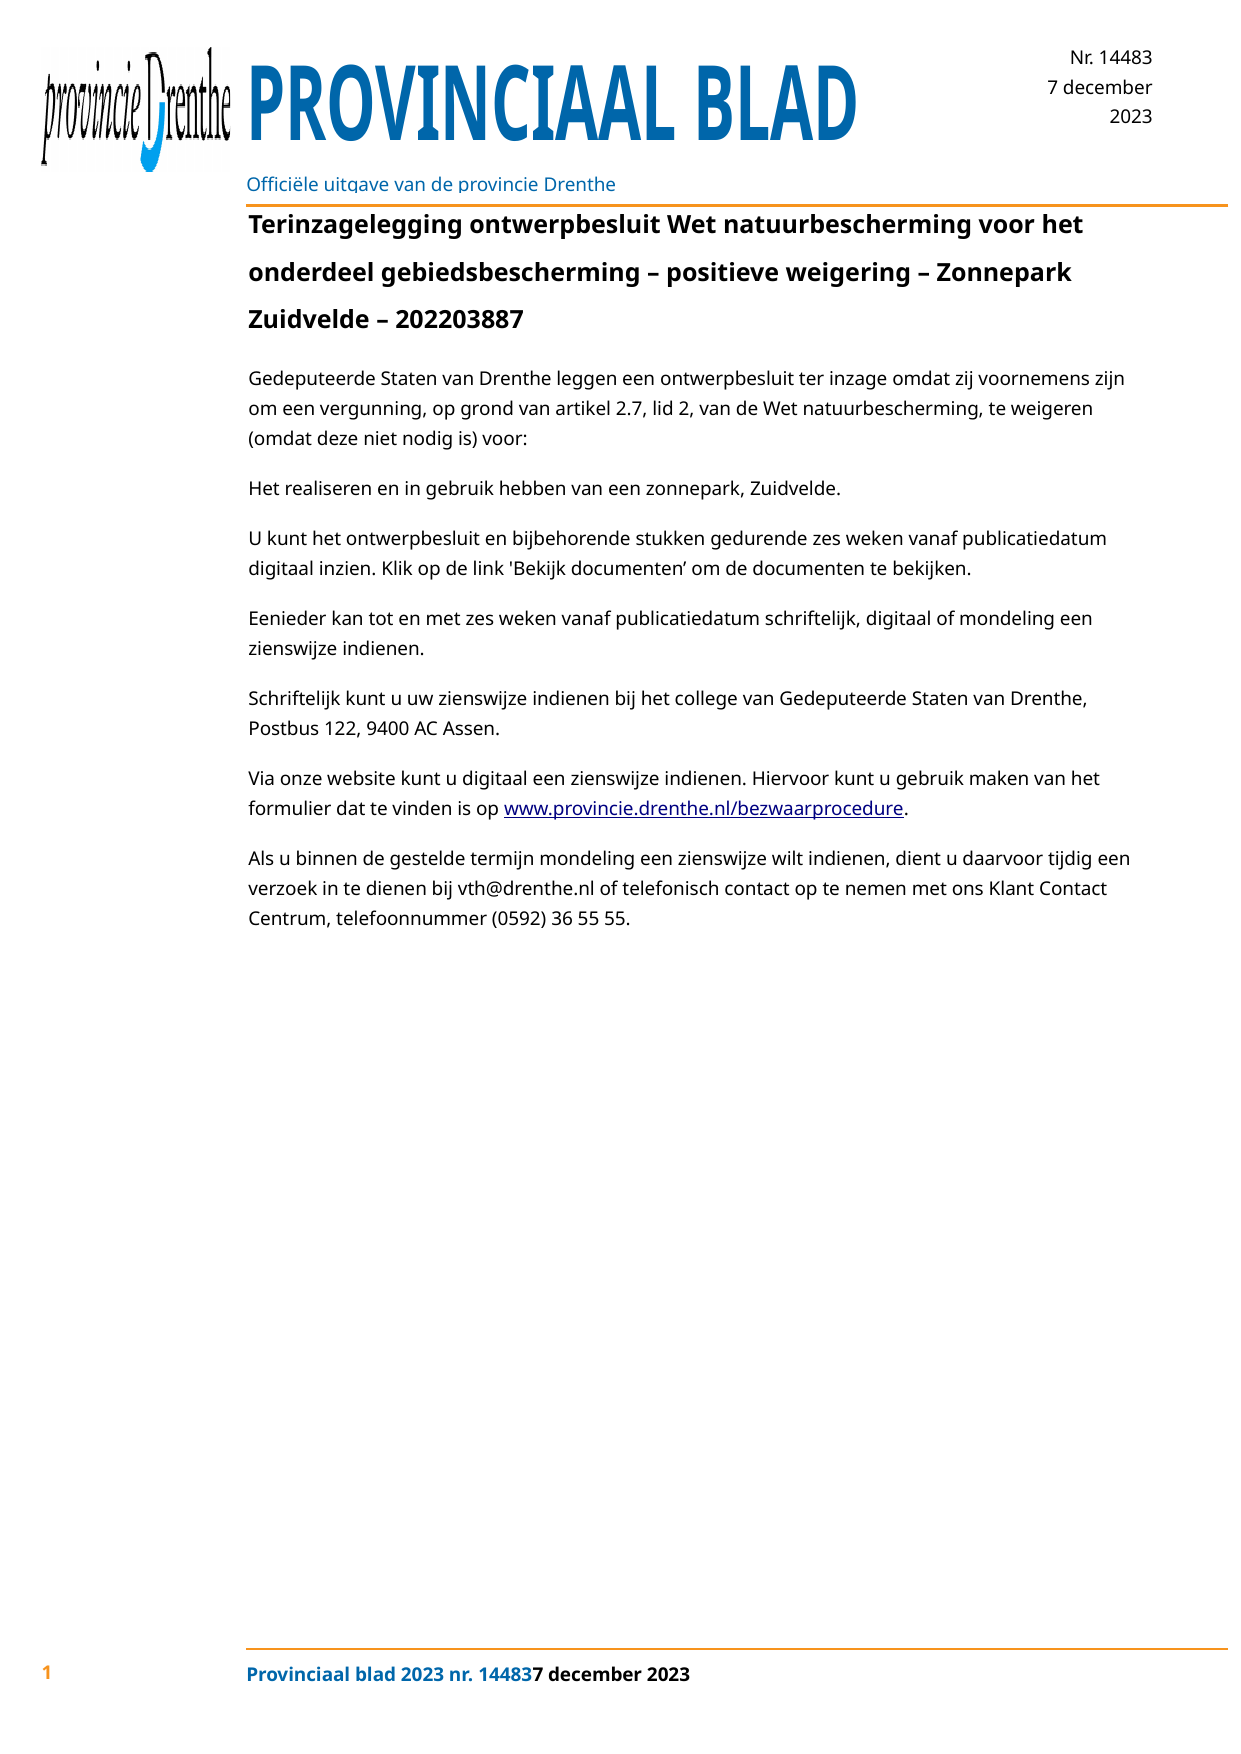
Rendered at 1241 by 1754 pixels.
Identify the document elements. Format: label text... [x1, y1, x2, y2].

text Terinzagelegging ontwerpbesluit Wet natuurbescherming voor het onderdeel gebiedsbescherming – positieve weigering – Zonnepark Zuidvelde – 202203887 [248, 207, 1152, 336]
text Eenieder kan tot en met zes weken vanaf publicatiedatum schriftelijk, digitaal of mondeling een zienswijze indienen. [248, 606, 1152, 661]
picture [41, 47, 231, 172]
text Schriftelijk kunt u uw zienswijze indienen bij het college van Gedeputeerde Staten van Drenthe, Postbus 122, 9400 AC Assen. [248, 686, 1152, 741]
text Via onze website kunt u digitaal een zienswijze indienen. Hiervoor kunt u gebruik maken van het formulier dat te vinden is op www.provincie.drenthe.nl/bezwaarprocedure. [248, 766, 1152, 821]
text Het realiseren en in gebruik hebben van een zonnepark, Zuidvelde. [248, 475, 1152, 501]
text U kunt het ontwerpbesluit en bijbehorende stukken gedurende zes weken vanaf publicatiedatum digitaal inzien. Klik op de link 'Bekijk documenten’ om de documenten te bekijken. [248, 526, 1152, 581]
text Gedeputeerde Staten van Drenthe leggen een ontwerpbesluit ter inzage omdat zij voornemens zijn om een vergunning, op grond van artikel 2.7, lid 2, van de Wet natuurbescherming, te weigeren (omdat deze niet nodig is) voor: [248, 366, 1152, 450]
text Als u binnen de gestelde termijn mondeling een zienswijze wilt indienen, dient u daarvoor tijdig een verzoek in te dienen bij vth@drenthe.nl of telefonisch contact op te nemen met ons Klant Contact Centrum, telefoonnummer (0592) 36 55 55. [248, 846, 1152, 930]
